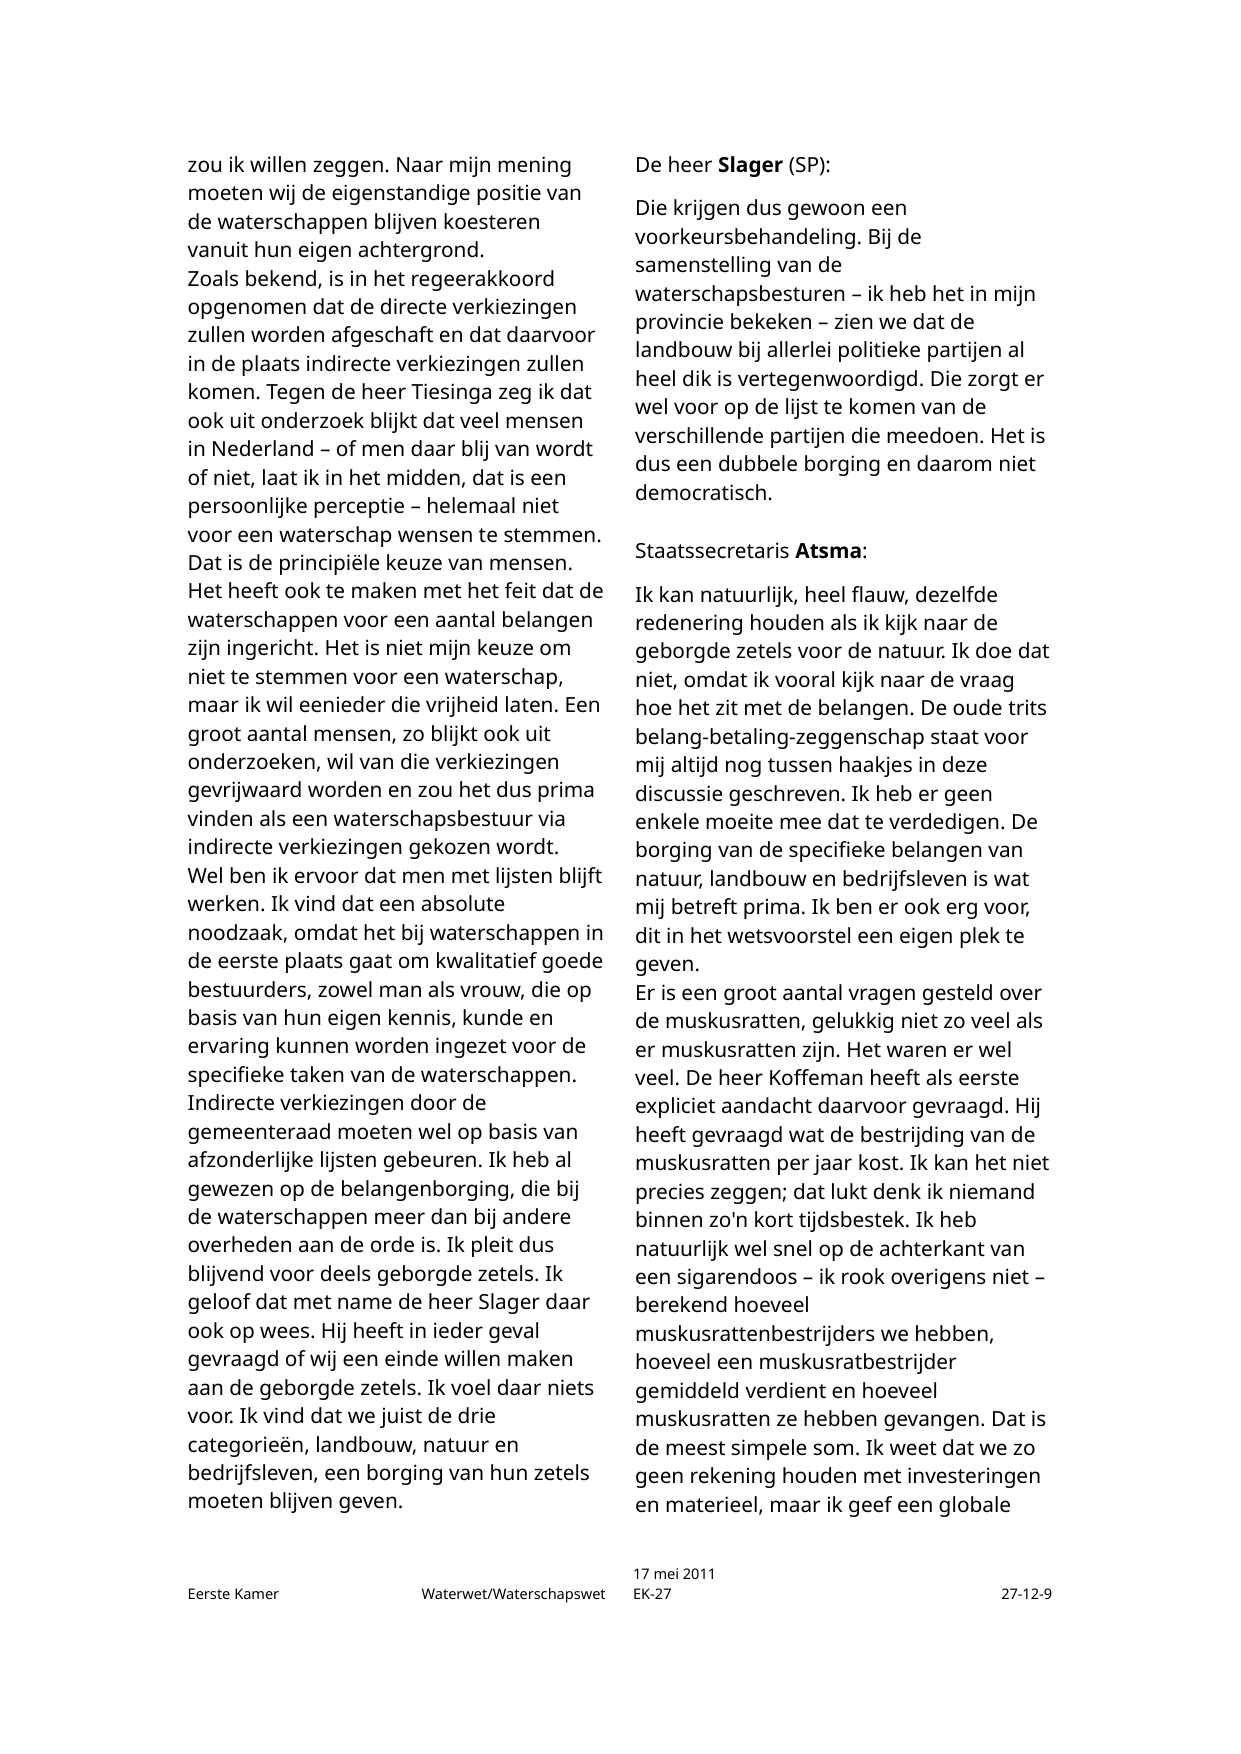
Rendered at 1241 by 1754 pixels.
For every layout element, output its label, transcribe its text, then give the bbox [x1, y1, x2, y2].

text Zoals bekend, is in het regeerakkoord opgenomen dat de directe verkiezingen zullen worden afgeschaft en dat daarvoor in de plaats indirecte verkiezingen zullen komen. Tegen de heer Tiesinga zeg ik dat ook uit onderzoek blijkt dat veel mensen in Nederland – of men daar blij van wordt of niet, laat ik in het midden, dat is een persoonlijke perceptie – helemaal niet voor een waterschap wensen te stemmen. Dat is de principiële keuze van mensen. Het heeft ook te maken met het feit dat de waterschappen voor een aantal belangen zijn ingericht. Het is niet mijn keuze om niet te stemmen voor een waterschap, maar ik wil eenieder die vrijheid laten. Een groot aantal mensen, zo blijkt ook uit onderzoeken, wil van die verkiezingen gevrijwaard worden en zou het dus prima vinden als een waterschapsbestuur via indirecte verkiezingen gekozen wordt. [187, 264, 605, 861]
text Ik kan natuurlijk, heel flauw, dezelfde redenering houden als ik kijk naar de geborgde zetels voor de natuur. Ik doe dat niet, omdat ik vooral kijk naar de vraag hoe het zit met de belangen. De oude trits belang-betaling-zeggenschap staat voor mij altijd nog tussen haakjes in deze discussie geschreven. Ik heb er geen enkele moeite mee dat te verdedigen. De borging van de specifieke belangen van natuur, landbouw en bedrijfsleven is wat mij betreft prima. Ik ben er ook erg voor, dit in het wetsvoorstel een eigen plek te geven. [635, 580, 1053, 978]
text Die krijgen dus gewoon een voorkeursbehandeling. Bij de samenstelling van de waterschapsbesturen – ik heb het in mijn provincie bekeken – zien we dat de landbouw bij allerlei politieke partijen al heel dik is vertegenwoordigd. Die zorgt er wel voor op de lijst te komen van de verschillende partijen die meedoen. Het is dus een dubbele borging en daarom niet democratisch. [635, 193, 1053, 506]
text Er is een groot aantal vragen gesteld over de muskusratten, gelukkig niet zo veel als er muskusratten zijn. Het waren er wel veel. De heer Koffeman heeft als eerste expliciet aandacht daarvoor gevraagd. Hij heeft gevraagd wat de bestrijding van de muskusratten per jaar kost. Ik kan het niet precies zeggen; dat lukt denk ik niemand binnen zo'n kort tijdsbestek. Ik heb natuurlijk wel snel op de achterkant van een sigarendoos – ik rook overigens niet – berekend hoeveel muskusrattenbestrijders we hebben, hoeveel een muskusratbestrijder gemiddeld verdient en hoeveel muskusratten ze hebben gevangen. Dat is de meest simpele som. Ik weet dat we zo geen rekening houden met investeringen en materieel, maar ik geef een globale [635, 978, 1053, 1518]
text Staatssecretaris Atsma: [635, 536, 1053, 565]
text Wel ben ik ervoor dat men met lijsten blijft werken. Ik vind dat een absolute noodzaak, omdat het bij waterschappen in de eerste plaats gaat om kwalitatief goede bestuurders, zowel man als vrouw, die op basis van hun eigen kennis, kunde en ervaring kunnen worden ingezet voor de specifieke taken van de waterschappen. Indirecte verkiezingen door de gemeenteraad moeten wel op basis van afzonderlijke lijsten gebeuren. Ik heb al gewezen op de belangenborging, die bij de waterschappen meer dan bij andere overheden aan de orde is. Ik pleit dus blijvend voor deels geborgde zetels. Ik geloof dat met name de heer Slager daar ook op wees. Hij heeft in ieder geval gevraagd of wij een einde willen maken aan de geborgde zetels. Ik voel daar niets voor. Ik vind dat we juist de drie categorieën, landbouw, natuur en bedrijfsleven, een borging van hun zetels moeten blijven geven. [187, 861, 605, 1515]
text zou ik willen zeggen. Naar mijn mening moeten wij de eigenstandige positie van de waterschappen blijven koesteren vanuit hun eigen achtergrond. [187, 150, 605, 264]
text De heer Slager (SP): [635, 150, 1053, 178]
